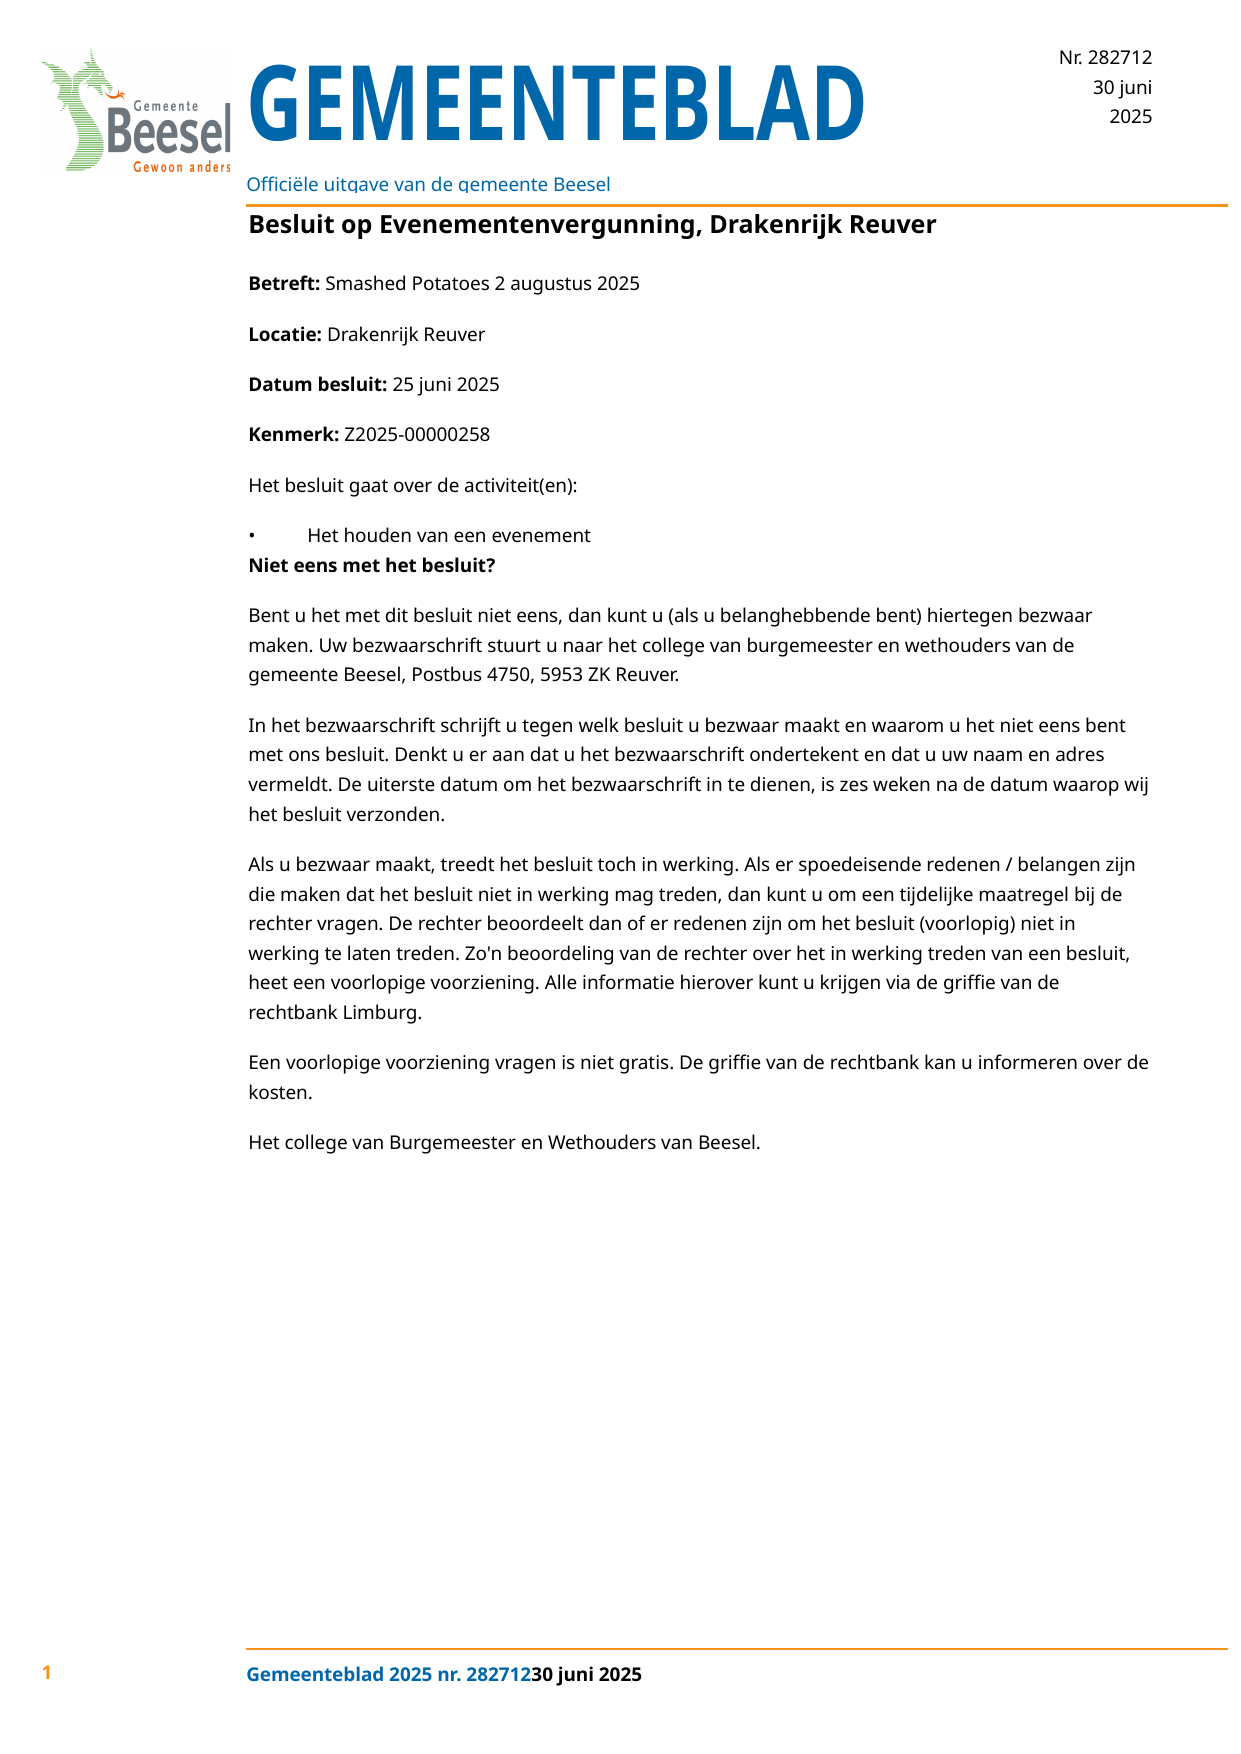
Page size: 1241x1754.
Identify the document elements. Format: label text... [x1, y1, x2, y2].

text Niet eens met het besluit? [248, 552, 1152, 578]
text Als u bezwaar maakt, treedt het besluit toch in werking. Als er spoedeisende redenen / belangen zijn die maken dat het besluit niet in werking mag treden, dan kunt u om een tijdelijke maatregel bij de rechter vragen. De rechter beoordeelt dan of er redenen zijn om het besluit (voorlopig) niet in werking te laten treden. Zo'n beoordeling van de rechter over het in werking treden van een besluit, heet een voorlopige voorziening. Alle informatie hierover kunt u krijgen via de griffie van de rechtbank Limburg. [248, 851, 1152, 1025]
text Betreft: Smashed Potatoes 2 augustus 2025 [248, 270, 1152, 296]
text Een voorlopige voorziening vragen is niet gratis. De griffie van de rechtbank kan u informeren over de kosten. [248, 1049, 1152, 1105]
list Het houden van een evenement [248, 522, 1152, 548]
text Kenmerk: Z2025-00000258 [248, 422, 1152, 447]
text Het college van Burgemeester en Wethouders van Beesel. [248, 1129, 1152, 1155]
text Bent u het met dit besluit niet eens, dan kunt u (als u belanghebbende bent) hiertegen bezwaar maken. Uw bezwaarschrift stuurt u naar het college van burgemeester en wethouders van de gemeente Beesel, Postbus 4750, 5953 ZK Reuver. [248, 602, 1152, 687]
text In het bezwaarschrift schrijft u tegen welk besluit u bezwaar maakt en waarom u het niet eens bent met ons besluit. Denkt u er aan dat u het bezwaarschrift ondertekent en dat u uw naam en adres vermeldt. De uiterste datum om het bezwaarschrift in te dienen, is zes weken na de datum waarop wij het besluit verzonden. [248, 712, 1152, 826]
text Besluit op Evenementenvergunning, Drakenrijk Reuver [248, 207, 1152, 241]
picture [41, 47, 231, 172]
text Locatie: Drakenrijk Reuver [248, 321, 1152, 346]
text Datum besluit: 25 juni 2025 [248, 371, 1152, 397]
text Het besluit gaat over de activiteit(en): [248, 472, 1152, 498]
